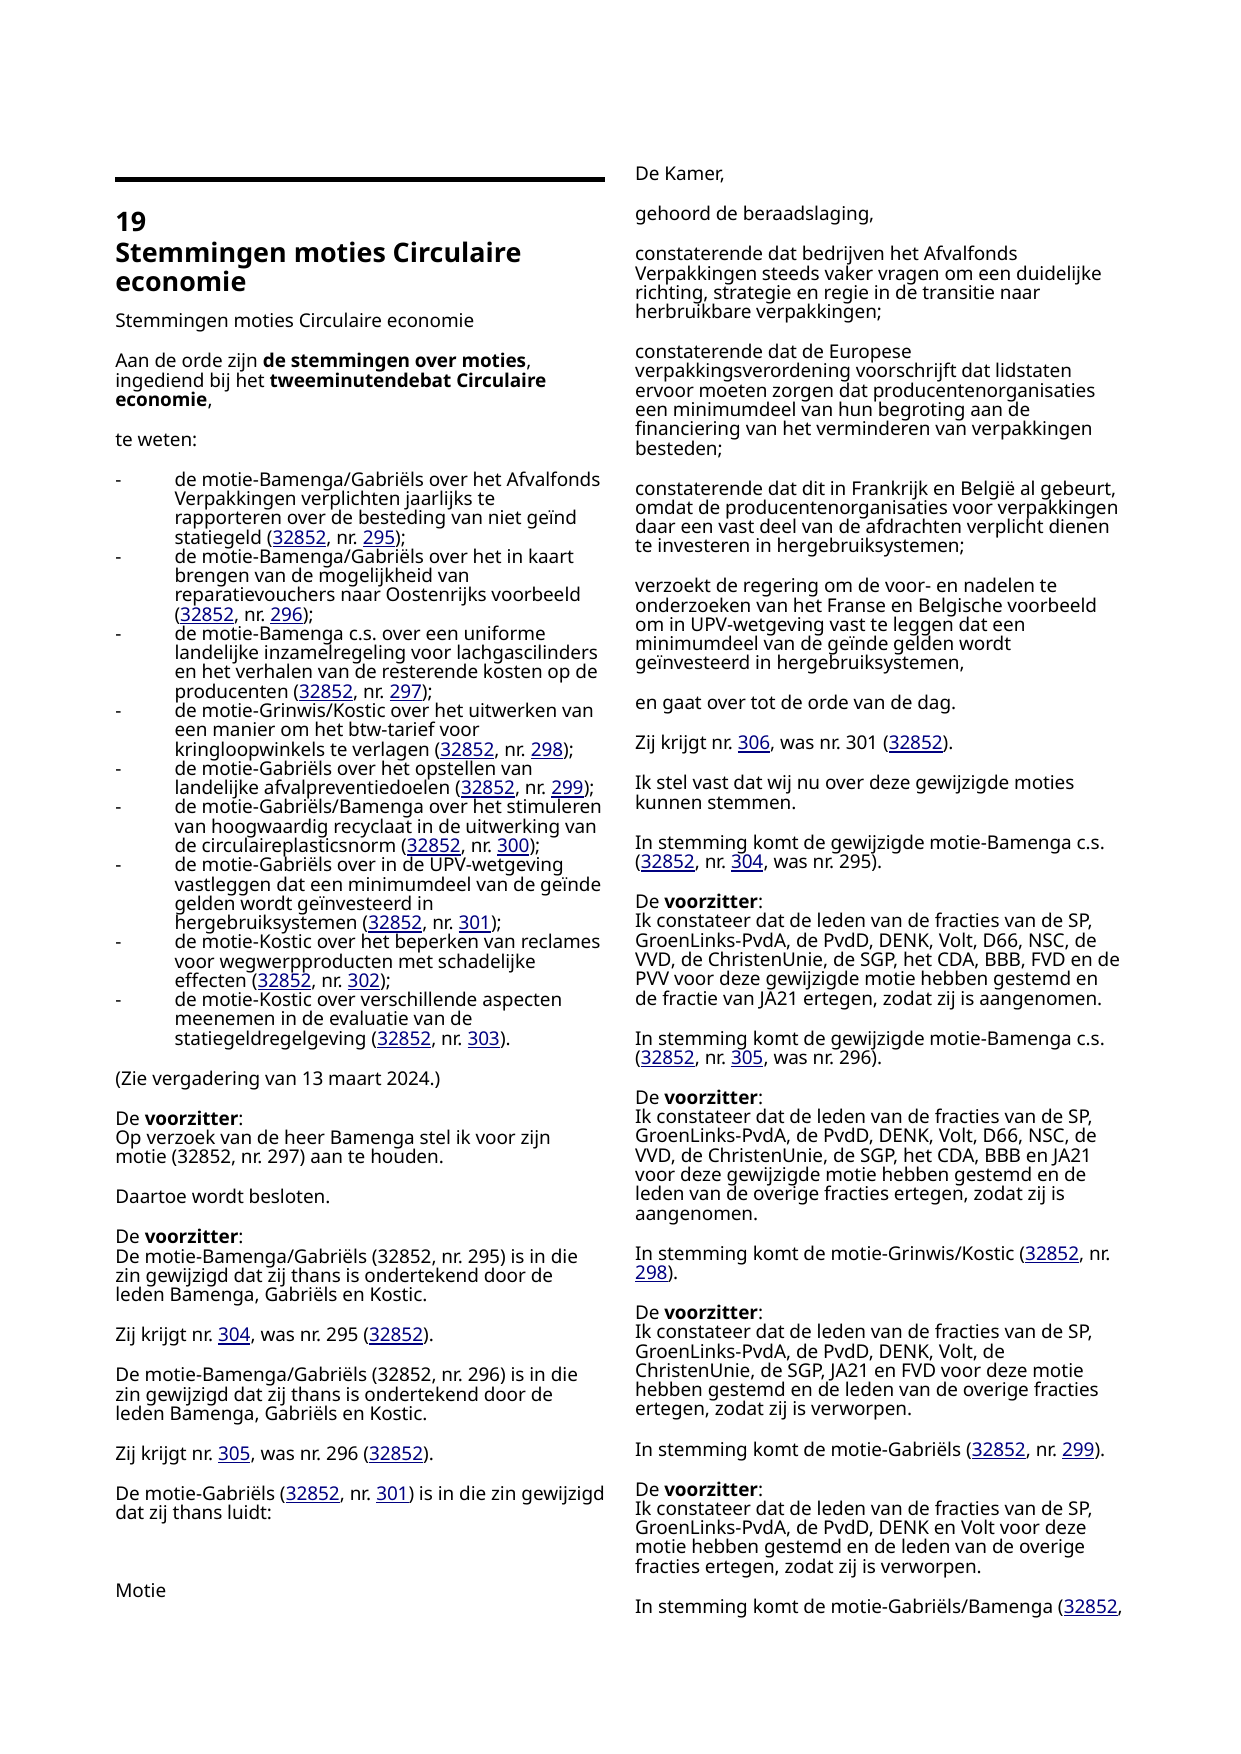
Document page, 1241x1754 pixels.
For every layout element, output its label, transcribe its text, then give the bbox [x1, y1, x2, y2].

text De voorzitter: [635, 1089, 1125, 1108]
text Ik constateer dat de leden van de fracties van de SP, GroenLinks-PvdA, de PvdD, DENK en Volt voor deze motie hebben gestemd en de leden van de overige fracties ertegen, zodat zij is verworpen. [635, 1500, 1125, 1577]
text te weten: [115, 431, 605, 450]
text constaterende dat dit in Frankrijk en België al gebeurt, omdat de producentenorganisaties voor verpakkingen daar een vast deel van de afdrachten verplicht dienen te investeren in hergebruiksystemen; [635, 479, 1125, 557]
text Zij krijgt nr. 306, was nr. 301 (32852). [635, 734, 1125, 754]
text Zij krijgt nr. 304, was nr. 295 (32852). [115, 1326, 605, 1346]
list de motie-Bamenga c.s. over een uniforme landelijke inzamelregeling voor lachgascilinders en het verhalen van de resterende kosten op de producenten (32852, nr. 297); [115, 625, 605, 702]
text Zij krijgt nr. 305, was nr. 296 (32852). [115, 1445, 605, 1464]
text (Zie vergadering van 13 maart 2024.) [115, 1070, 605, 1089]
text Ik stel vast dat wij nu over deze gewijzigde moties kunnen stemmen. [635, 774, 1125, 813]
text In stemming komt de gewijzigde motie-Bamenga c.s. (32852, nr. 304, was nr. 295). [635, 834, 1125, 872]
text verzoekt de regering om de voor- en nadelen te onderzoeken van het Franse en Belgische voorbeeld om in UPV-wetgeving vast te leggen dat een minimumdeel van de geïnde gelden wordt geïnvesteerd in hergebruiksystemen, [635, 577, 1125, 674]
text De voorzitter: [635, 893, 1125, 912]
text In stemming komt de motie-Grinwis/Kostic (32852, nr. 298). [635, 1245, 1125, 1283]
list de motie-Bamenga/Gabriëls over het in kaart brengen van de mogelijkheid van reparatievouchers naar Oostenrijks voorbeeld (32852, nr. 296); [115, 548, 605, 625]
text Daartoe wordt besloten. [115, 1188, 605, 1208]
text 19 [115, 203, 605, 239]
list de motie-Kostic over het beperken van reclames voor wegwerpproducten met schadelijke effecten (32852, nr. 302); [115, 933, 605, 991]
list de motie-Gabriëls over het opstellen van landelijke afvalpreventiedoelen (32852, nr. 299); [115, 760, 605, 798]
text De voorzitter: [635, 1481, 1125, 1500]
text Op verzoek van de heer Bamenga stel ik voor zijn motie (32852, nr. 297) aan te houden. [115, 1129, 605, 1168]
text De Kamer, [635, 165, 1125, 184]
list de motie-Grinwis/Kostic over het uitwerken van een manier om het btw-tarief voor kringloopwinkels te verlagen (32852, nr. 298); [115, 702, 605, 760]
text Ik constateer dat de leden van de fracties van de SP, GroenLinks-PvdA, de PvdD, DENK, Volt, de ChristenUnie, de SGP, JA21 en FVD voor deze motie hebben gestemd en de leden van de overige fracties ertegen, zodat zij is verworpen. [635, 1323, 1125, 1420]
text Stemmingen moties Circulaire economie [115, 239, 605, 312]
text gehoord de beraadslaging, [635, 205, 1125, 224]
text Motie [115, 1577, 605, 1603]
text De motie-Bamenga/Gabriëls (32852, nr. 296) is in die zin gewijzigd dat zij thans is ondertekend door de leden Bamenga, Gabriëls en Kostic. [115, 1366, 605, 1424]
text In stemming komt de motie-Gabriëls (32852, nr. 299). [635, 1441, 1125, 1460]
text In stemming komt de gewijzigde motie-Bamenga c.s. (32852, nr. 305, was nr. 296). [635, 1029, 1125, 1068]
text Aan de orde zijn de stemmingen over moties, ingediend bij het tweeminutendebat Circulaire economie, [115, 352, 605, 410]
list de motie-Gabriëls over in de UPV-wetgeving vastleggen dat een minimumdeel van de geïnde gelden wordt geïnvesteerd in hergebruiksystemen (32852, nr. 301); [115, 856, 605, 933]
text In stemming komt de motie-Gabriëls/Bamenga (32852, [635, 1598, 1125, 1617]
text De voorzitter: [115, 1110, 605, 1129]
text De motie-Gabriëls (32852, nr. 301) is in die zin gewijzigd dat zij thans luidt: [115, 1485, 605, 1523]
list de motie-Kostic over verschillende aspecten meenemen in de evaluatie van de statiegeldregelgeving (32852, nr. 303). [115, 991, 605, 1049]
text en gaat over tot de orde van de dag. [635, 694, 1125, 714]
text De voorzitter: [115, 1228, 605, 1248]
text De voorzitter: [635, 1304, 1125, 1323]
list de motie-Gabriëls/Bamenga over het stimuleren van hoogwaardig recyclaat in de uitwerking van de circulaireplasticsnorm (32852, nr. 300); [115, 798, 605, 856]
text constaterende dat de Europese verpakkingsverordening voorschrijft dat lidstaten ervoor moeten zorgen dat producentenorganisaties een minimumdeel van hun begroting aan de financiering van het verminderen van verpakkingen besteden; [635, 343, 1125, 459]
text constaterende dat bedrijven het Afvalfonds Verpakkingen steeds vaker vragen om een duidelijke richting, strategie en regie in de transitie naar herbruikbare verpakkingen; [635, 245, 1125, 322]
list de motie-Bamenga/Gabriëls over het Afvalfonds Verpakkingen verplichten jaarlijks te rapporteren over de besteding van niet geïnd statiegeld (32852, nr. 295); [115, 471, 605, 548]
text Ik constateer dat de leden van de fracties van de SP, GroenLinks-PvdA, de PvdD, DENK, Volt, D66, NSC, de VVD, de ChristenUnie, de SGP, het CDA, BBB en JA21 voor deze gewijzigde motie hebben gestemd en de leden van de overige fracties ertegen, zodat zij is aangenomen. [635, 1108, 1125, 1224]
text Ik constateer dat de leden van de fracties van de SP, GroenLinks-PvdA, de PvdD, DENK, Volt, D66, NSC, de VVD, de ChristenUnie, de SGP, het CDA, BBB, FVD en de PVV voor deze gewijzigde motie hebben gestemd en de fractie van JA21 ertegen, zodat zij is aangenomen. [635, 912, 1125, 1009]
text Stemmingen moties Circulaire economie [115, 312, 605, 332]
text De motie-Bamenga/Gabriëls (32852, nr. 295) is in die zin gewijzigd dat zij thans is ondertekend door de leden Bamenga, Gabriëls en Kostic. [115, 1248, 605, 1306]
